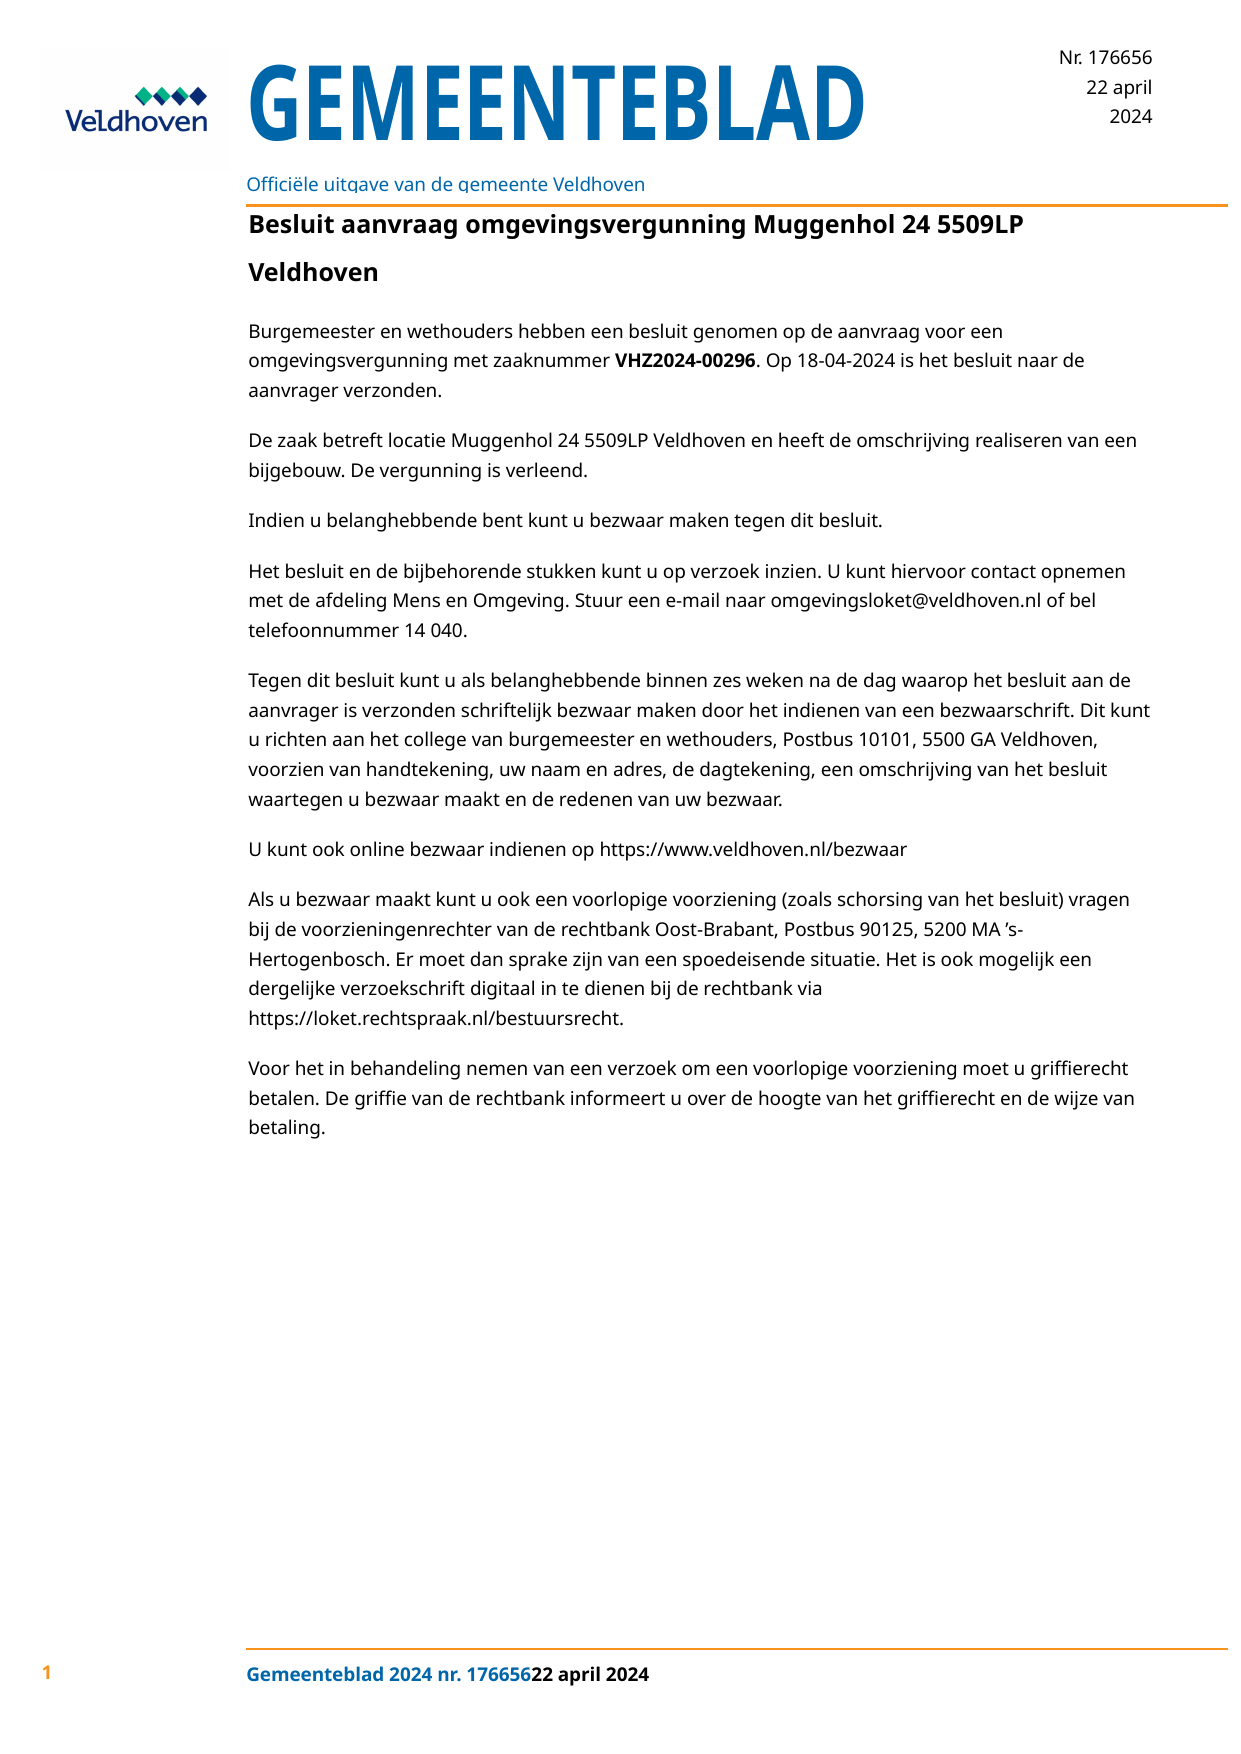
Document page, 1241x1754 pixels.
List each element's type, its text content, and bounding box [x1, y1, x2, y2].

text Tegen dit besluit kunt u als belanghebbende binnen zes weken na de dag waarop het besluit aan de aanvrager is verzonden schriftelijk bezwaar maken door het indienen van een bezwaarschrift. Dit kunt u richten aan het college van burgemeester en wethouders, Postbus 10101, 5500 GA Veldhoven, voorzien van handtekening, uw naam en adres, de dagtekening, een omschrijving van het besluit waartegen u bezwaar maakt en de redenen van uw bezwaar. [248, 667, 1152, 812]
text Het besluit en de bijbehorende stukken kunt u op verzoek inzien. U kunt hiervoor contact opnemen met de afdeling Mens en Omgeving. Stuur een e-mail naar omgevingsloket@veldhoven.nl of bel telefoonnummer 14 040. [248, 558, 1152, 643]
picture [41, 47, 231, 172]
text Besluit aanvraag omgevingsvergunning Muggenhol 24 5509LP Veldhoven [248, 207, 1152, 288]
text Indien u belanghebbende bent kunt u bezwaar maken tegen dit besluit. [248, 507, 1152, 533]
text Voor het in behandeling nemen van een verzoek om een voorlopige voorziening moet u griffierecht betalen. De griffie van de rechtbank informeert u over de hoogte van het griffierecht en de wijze van betaling. [248, 1055, 1152, 1140]
text U kunt ook online bezwaar indienen op https://www.veldhoven.nl/bezwaar [248, 836, 1152, 862]
text Burgemeester en wethouders hebben een besluit genomen op de aanvraag voor een omgevingsvergunning met zaaknummer VHZ2024-00296. Op 18-04-2024 is het besluit naar de aanvrager verzonden. [248, 318, 1152, 403]
text De zaak betreft locatie Muggenhol 24 5509LP Veldhoven en heeft de omschrijving realiseren van een bijgebouw. De vergunning is verleend. [248, 427, 1152, 483]
text Als u bezwaar maakt kunt u ook een voorlopige voorziening (zoals schorsing van het besluit) vragen bij de voorzieningenrechter van de rechtbank Oost-Brabant, Postbus 90125, 5200 MA ’s-Hertogenbosch. Er moet dan sprake zijn van een spoedeisende situatie. Het is ook mogelijk een dergelijke verzoekschrift digitaal in te dienen bij de rechtbank via https://loket.rechtspraak.nl/bestuursrecht. [248, 887, 1152, 1031]
